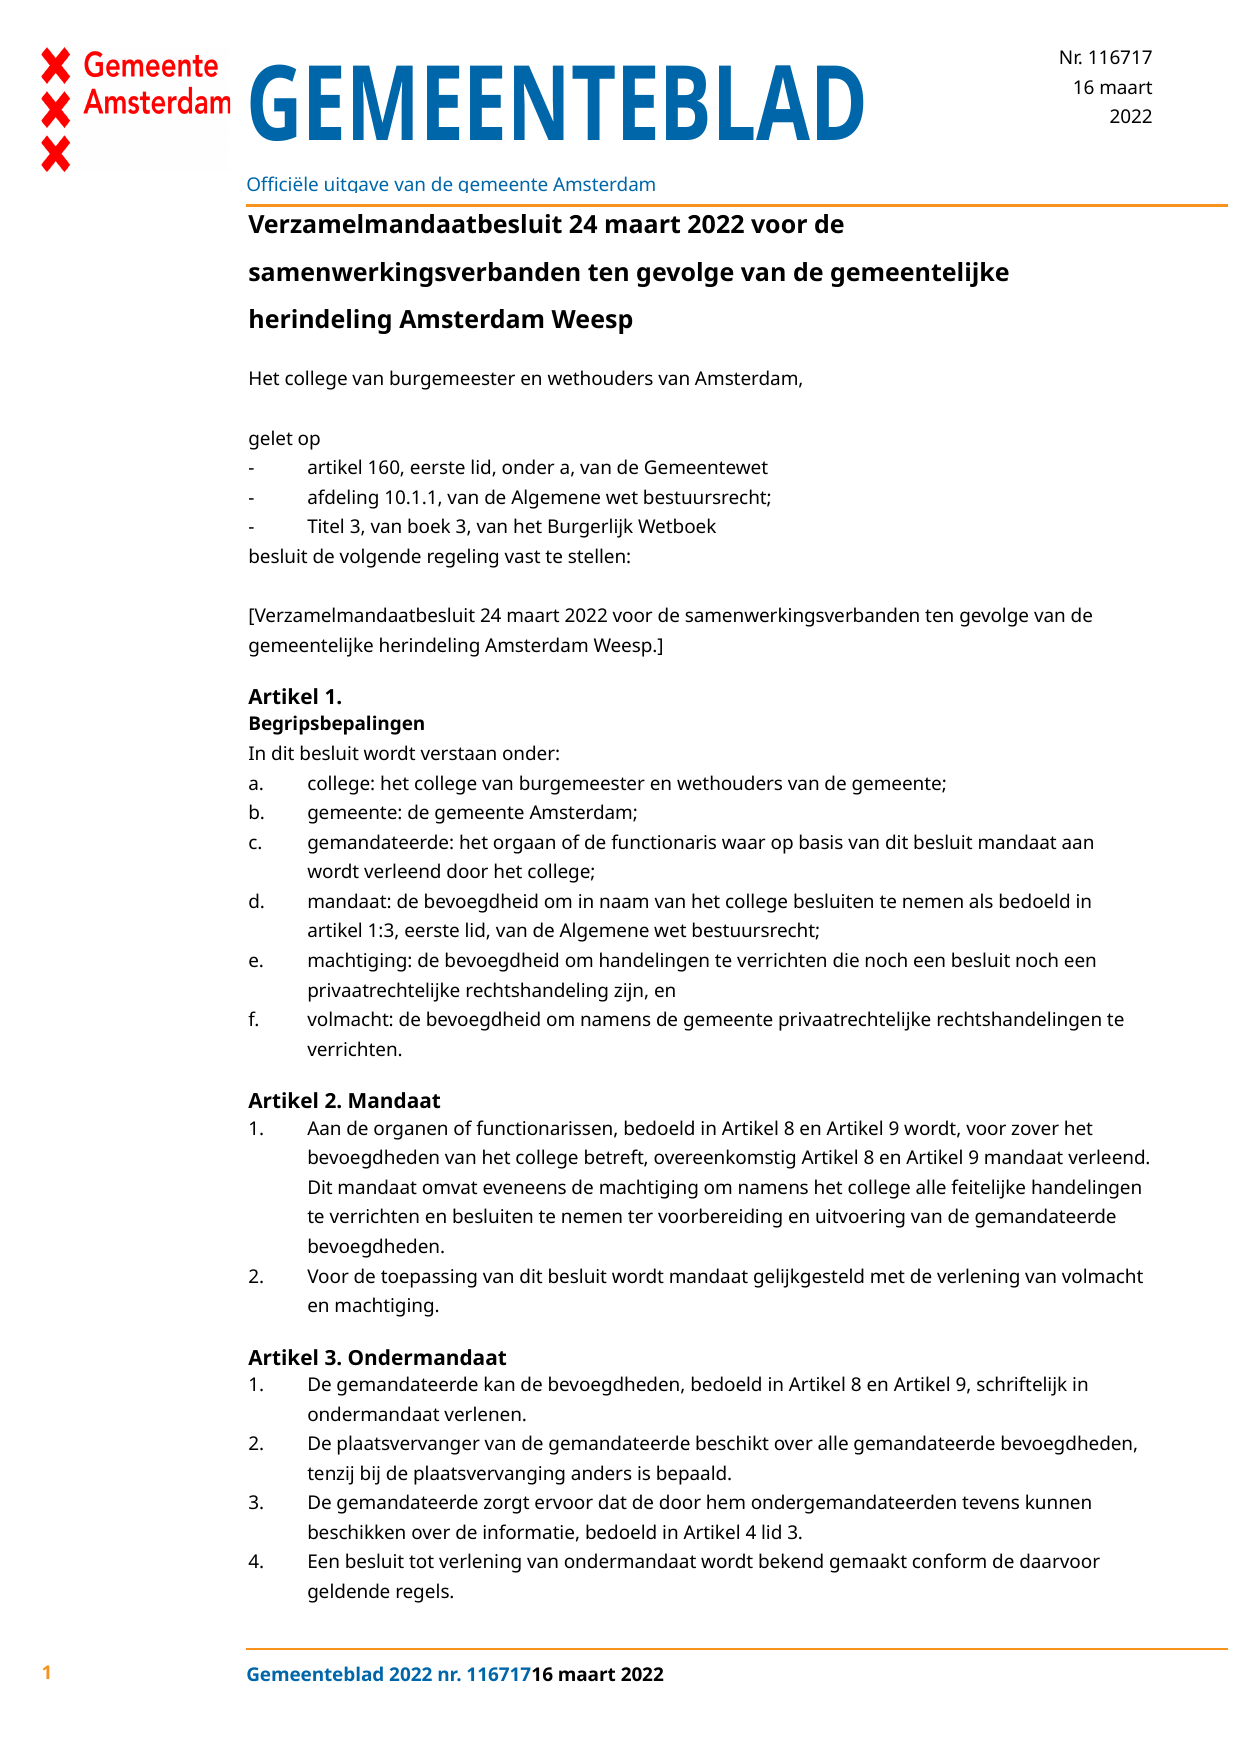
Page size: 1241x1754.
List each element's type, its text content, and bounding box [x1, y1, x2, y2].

list volmacht: de bevoegdheid om namens de gemeente privaatrechtelijke rechtshandelingen te verrichten. [248, 1006, 1152, 1062]
list Voor de toepassing van dit besluit wordt mandaat gelijkgesteld met de verlening van volmacht en machtiging. [248, 1263, 1152, 1318]
text In dit besluit wordt verstaan onder: [248, 740, 1152, 766]
list college: het college van burgemeester en wethouders van de gemeente; [248, 770, 1152, 796]
list machtiging: de bevoegdheid om handelingen te verrichten die noch een besluit noch een privaatrechtelijke rechtshandeling zijn, en [248, 947, 1152, 1003]
text Begripsbepalingen [248, 711, 1152, 736]
text gelet op [248, 425, 1152, 450]
picture [41, 47, 231, 172]
text Artikel 1. [248, 682, 1152, 711]
text Verzamelmandaatbesluit 24 maart 2022 voor de samenwerkingsverbanden ten gevolge van de gemeentelijke herindeling Amsterdam Weesp [248, 207, 1152, 336]
list Titel 3, van boek 3, van het Burgerlijk Wetboek [248, 513, 1152, 539]
list Aan de organen of functionarissen, bedoeld in Artikel 8 en Artikel 9 wordt, voor zover het bevoegdheden van het college betreft, overeenkomstig Artikel 8 en Artikel 9 mandaat verleend. Dit mandaat omvat eveneens de machtiging om namens het college alle feitelijke handelingen te verrichten en besluiten te nemen ter voorbereiding en uitvoering van de gemandateerde bevoegdheden. [248, 1115, 1152, 1259]
list artikel 160, eerste lid, onder a, van de Gemeentewet [248, 454, 1152, 480]
list De plaatsvervanger van de gemandateerde beschikt over alle gemandateerde bevoegdheden, tenzij bij de plaatsvervanging anders is bepaald. [248, 1430, 1152, 1486]
list gemeente: de gemeente Amsterdam; [248, 799, 1152, 825]
text Artikel 3. Ondermandaat [248, 1343, 1152, 1371]
text [Verzamelmandaatbesluit 24 maart 2022 voor de samenwerkingsverbanden ten gevolge van de gemeentelijke herindeling Amsterdam Weesp.] [248, 602, 1152, 657]
text besluit de volgende regeling vast te stellen: [248, 543, 1152, 569]
list De gemandateerde kan de bevoegdheden, bedoeld in Artikel 8 en Artikel 9, schriftelijk in ondermandaat verlenen. [248, 1371, 1152, 1427]
list gemandateerde: het orgaan of de functionaris waar op basis van dit besluit mandaat aan wordt verleend door het college; [248, 829, 1152, 884]
text Het college van burgemeester en wethouders van Amsterdam, [248, 366, 1152, 391]
list afdeling 10.1.1, van de Algemene wet bestuursrecht; [248, 484, 1152, 509]
list mandaat: de bevoegdheid om in naam van het college besluiten te nemen als bedoeld in artikel 1:3, eerste lid, van de Algemene wet bestuursrecht; [248, 888, 1152, 943]
text Artikel 2. Mandaat [248, 1086, 1152, 1115]
list Een besluit tot verlening van ondermandaat wordt bekend gemaakt conform de daarvoor geldende regels. [248, 1549, 1152, 1604]
list De gemandateerde zorgt ervoor dat de door hem ondergemandateerden tevens kunnen beschikken over de informatie, bedoeld in Artikel 4 lid 3. [248, 1489, 1152, 1545]
